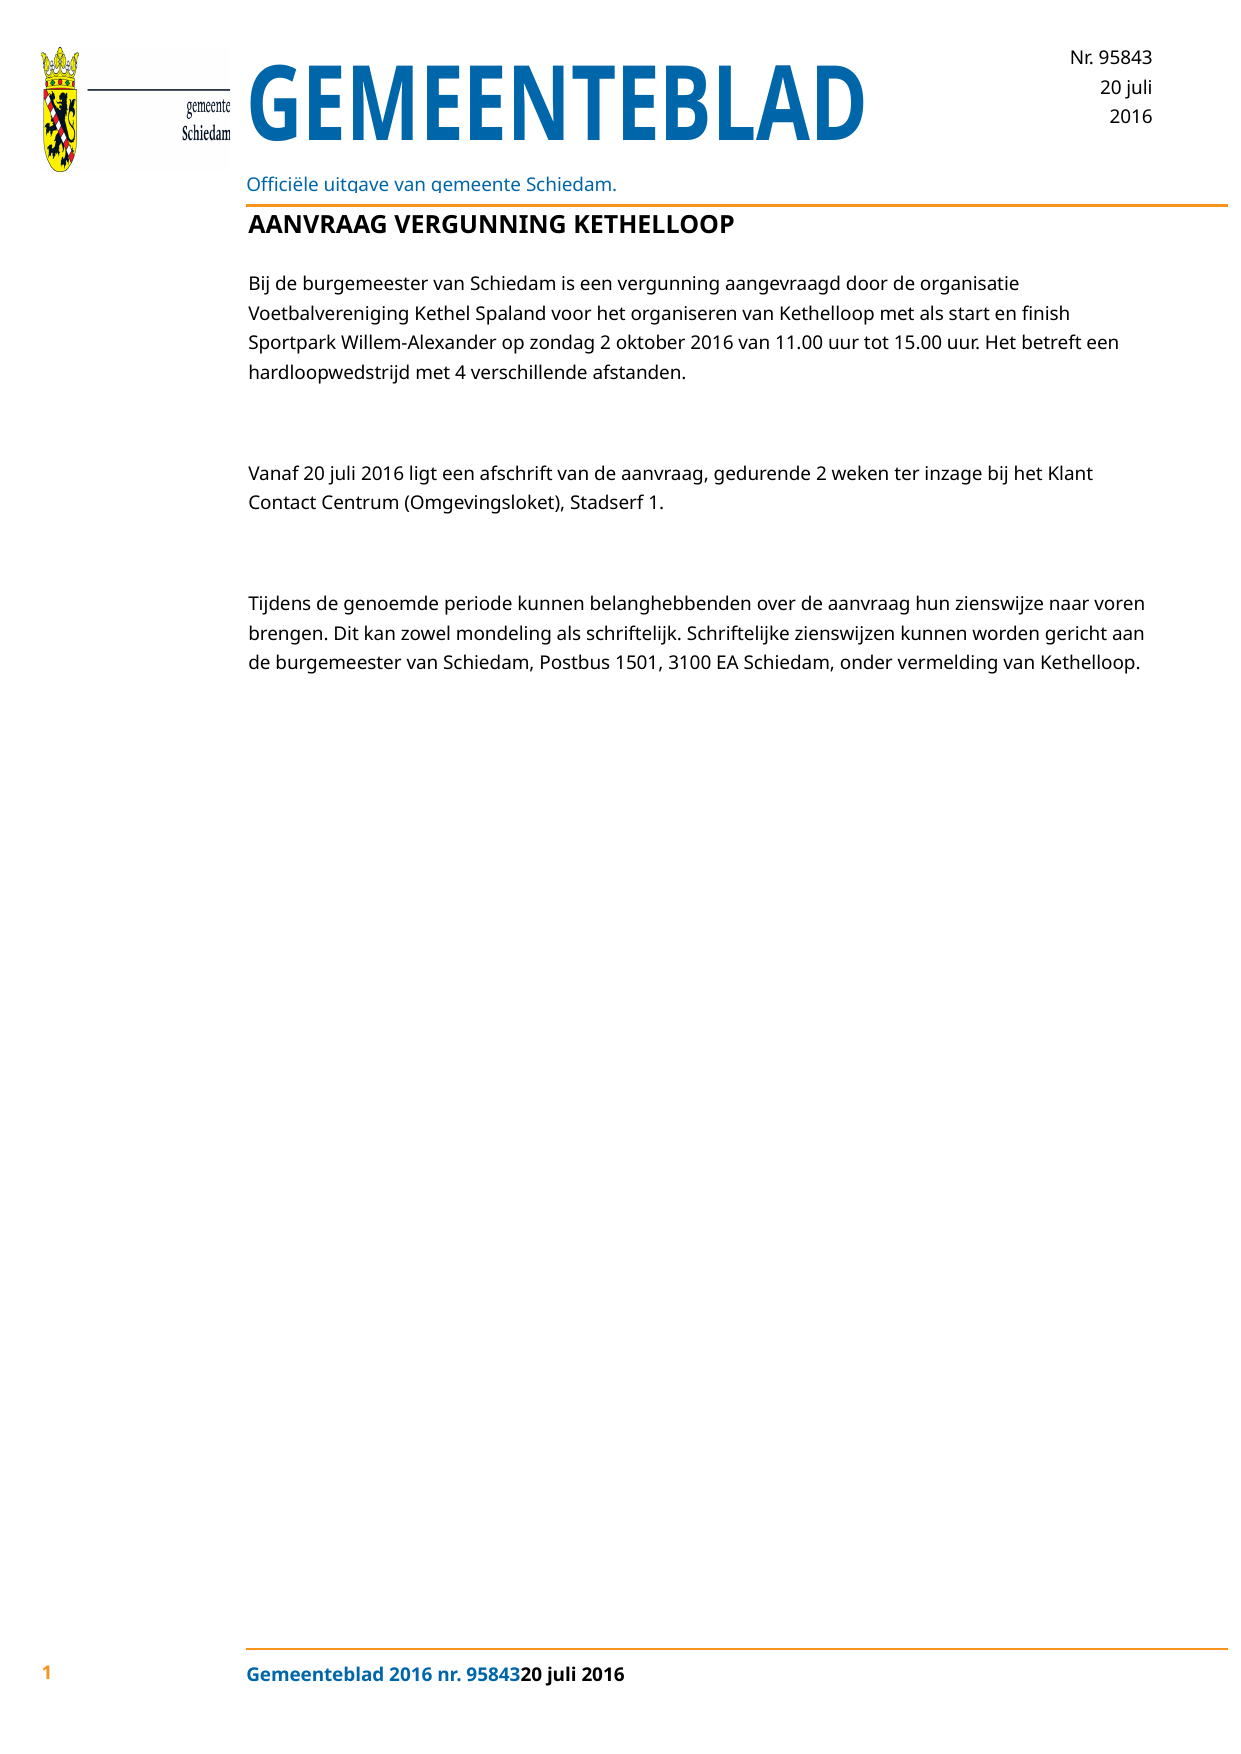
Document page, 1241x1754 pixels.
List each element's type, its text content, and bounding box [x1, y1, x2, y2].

text AANVRAAG VERGUNNING KETHELLOOP [248, 207, 1152, 241]
text Bij de burgemeester van Schiedam is een vergunning aangevraagd door de organisatie Voetbalvereniging Kethel Spaland voor het organiseren van Kethelloop met als start en finish Sportpark Willem-Alexander op zondag 2 oktober 2016 van 11.00 uur tot 15.00 uur. Het betreft een hardloopwedstrijd met 4 verschillende afstanden. [248, 270, 1152, 385]
text Vanaf 20 juli 2016 ligt een afschrift van de aanvraag, gedurende 2 weken ter inzage bij het Klant Contact Centrum (Omgevingsloket), Stadserf 1. [248, 460, 1152, 515]
text Tijdens de genoemde periode kunnen belanghebbenden over de aanvraag hun zienswijze naar voren brengen. Dit kan zowel mondeling als schriftelijk. Schriftelijke zienswijzen kunnen worden gericht aan de burgemeester van Schiedam, Postbus 1501, 3100 EA Schiedam, onder vermelding van Kethelloop. [248, 590, 1152, 675]
picture [41, 47, 231, 172]
